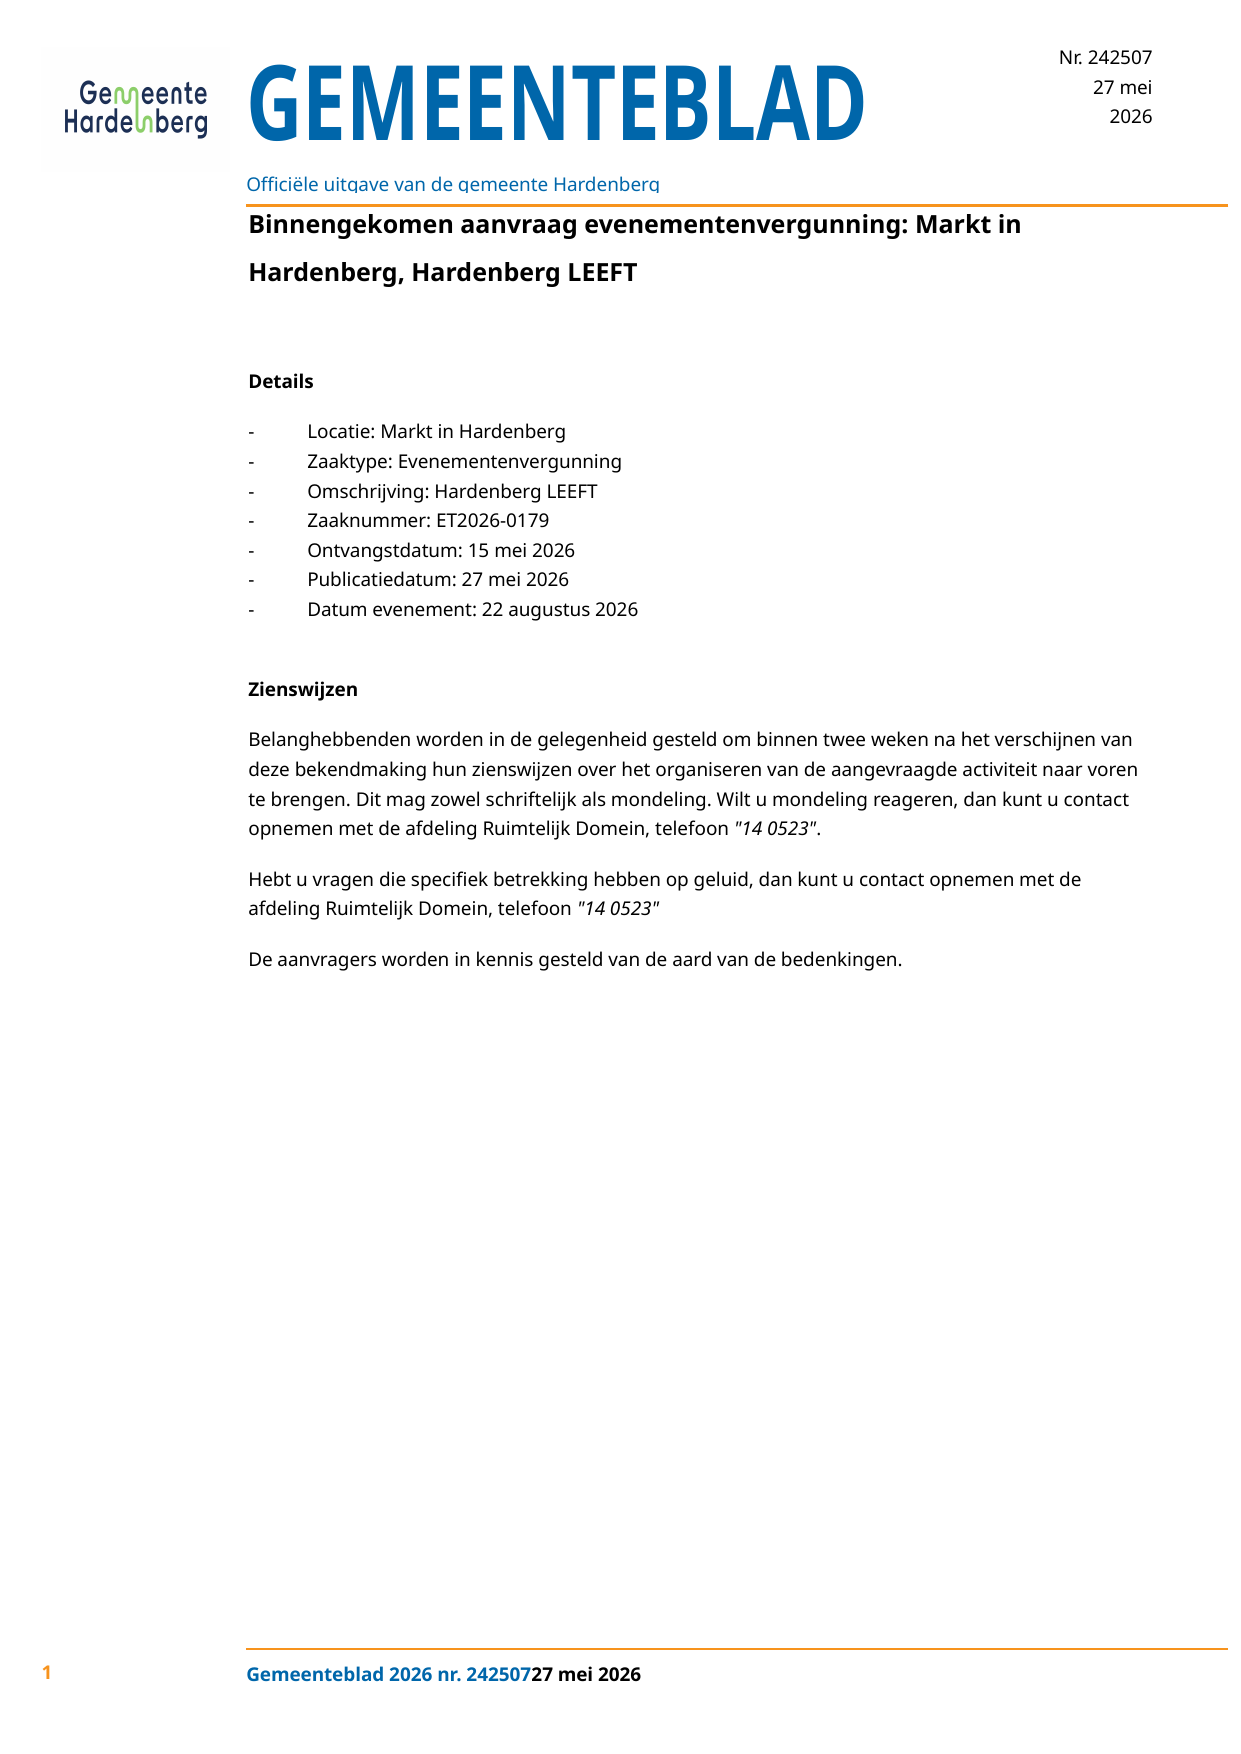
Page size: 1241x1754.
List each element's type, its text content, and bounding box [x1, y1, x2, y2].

text Zienswijzen [248, 676, 1152, 702]
list Locatie: Markt in Hardenberg [248, 419, 1152, 444]
list Omschrijving: Hardenberg LEEFT [248, 478, 1152, 504]
picture [41, 47, 231, 172]
text Belanghebbenden worden in de gelegenheid gesteld om binnen twee weken na het verschijnen van deze bekendmaking hun zienswijzen over het organiseren van de aangevraagde activiteit naar voren te brengen. Dit mag zowel schriftelijk als mondeling. Wilt u mondeling reageren, dan kunt u contact opnemen met de afdeling Ruimtelijk Domein, telefoon "14 0523". [248, 727, 1152, 841]
list Ontvangstdatum: 15 mei 2026 [248, 537, 1152, 563]
text Details [248, 368, 1152, 394]
list Zaaknummer: ET2026-0179 [248, 507, 1152, 533]
text Hebt u vragen die specifiek betrekking hebben op geluid, dan kunt u contact opnemen met de afdeling Ruimtelijk Domein, telefoon "14 0523" [248, 866, 1152, 921]
list Datum evenement: 22 augustus 2026 [248, 596, 1152, 622]
list Publicatiedatum: 27 mei 2026 [248, 567, 1152, 592]
text De aanvragers worden in kennis gesteld van de aard van de bedenkingen. [248, 946, 1152, 972]
list Zaaktype: Evenementenvergunning [248, 448, 1152, 474]
text Binnengekomen aanvraag evenementenvergunning: Markt in Hardenberg, Hardenberg LEEFT [248, 207, 1152, 288]
